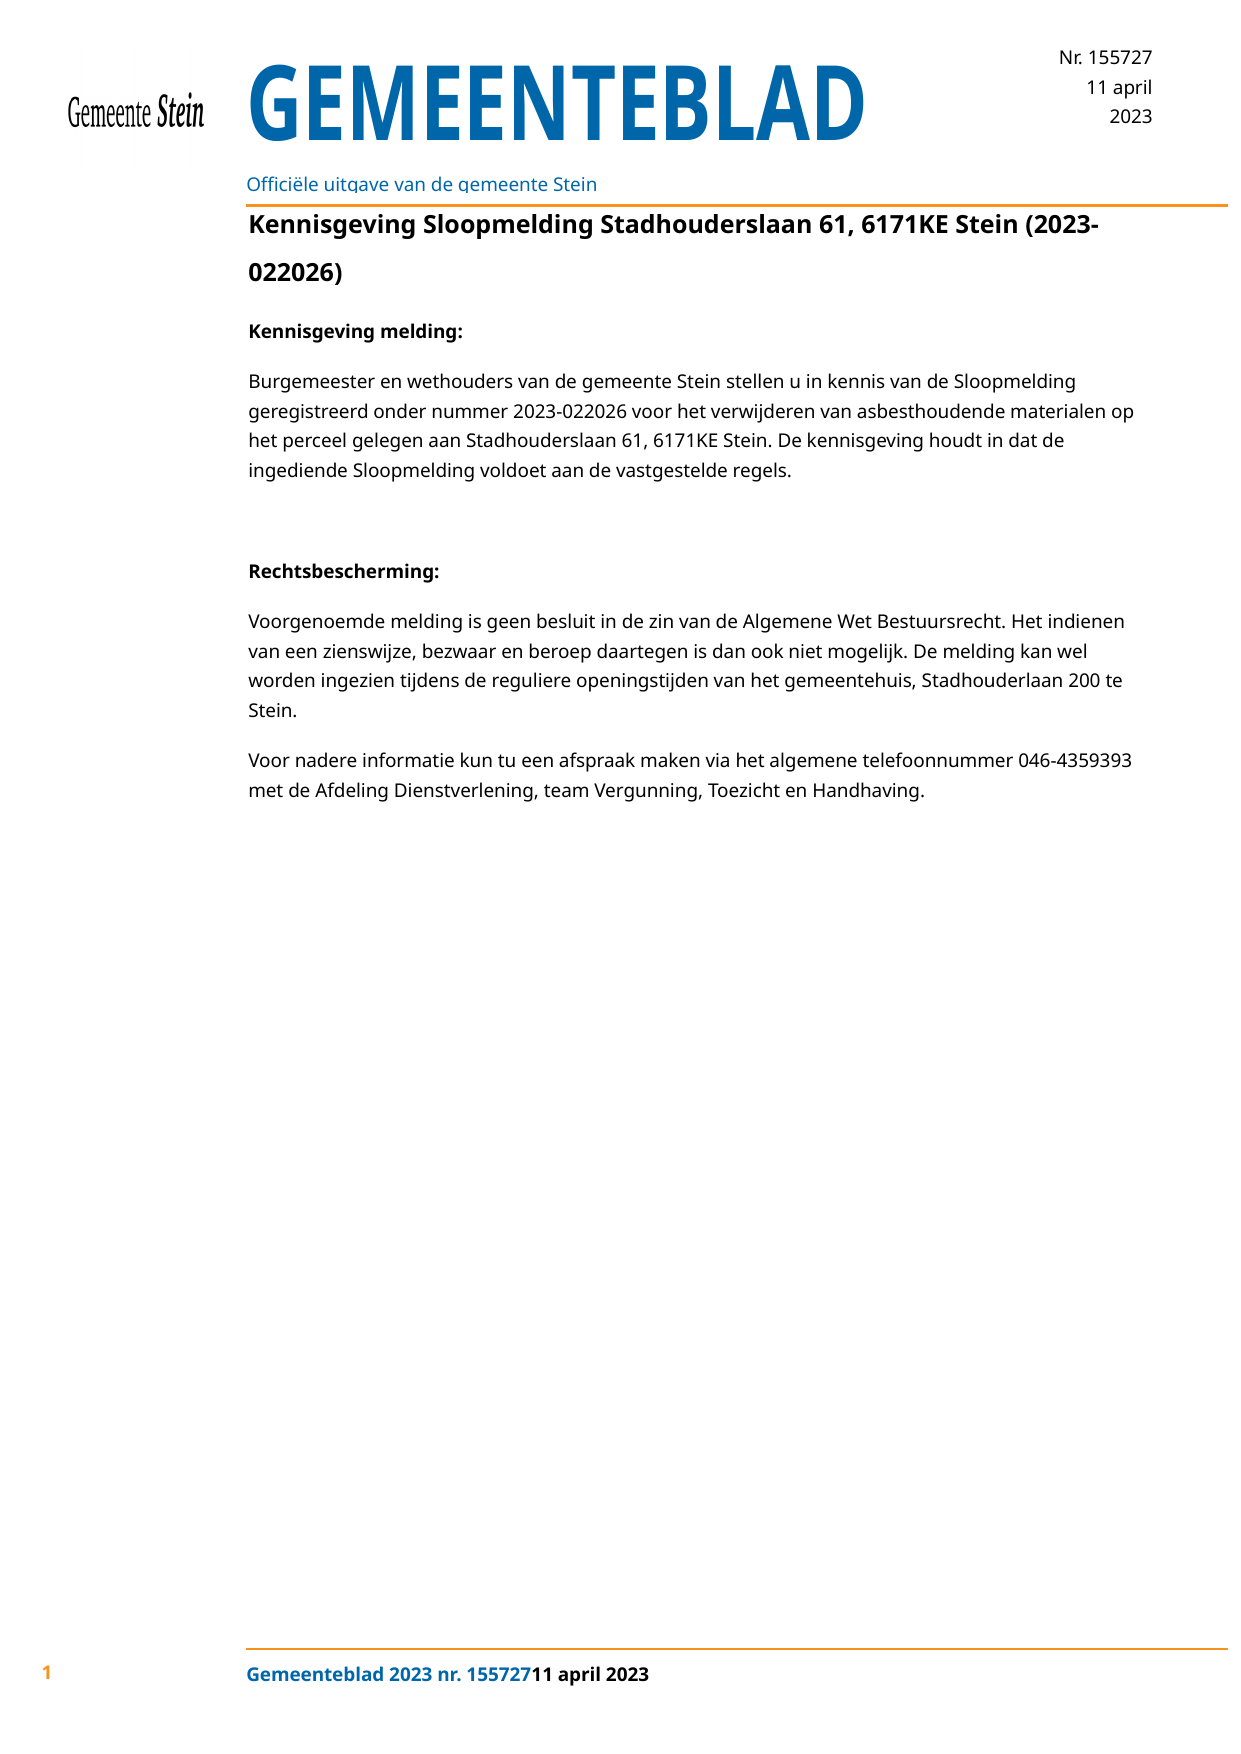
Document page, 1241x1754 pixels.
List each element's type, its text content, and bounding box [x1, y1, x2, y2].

picture [41, 47, 231, 172]
text Kennisgeving melding: [248, 318, 1152, 344]
text Rechtsbescherming: [248, 558, 1152, 584]
text Burgemeester en wethouders van de gemeente Stein stellen u in kennis van de Sloopmelding geregistreerd onder nummer 2023-022026 voor het verwijderen van asbesthoudende materialen op het perceel gelegen aan Stadhouderslaan 61, 6171KE Stein. De kennisgeving houdt in dat de ingediende Sloopmelding voldoet aan de vastgestelde regels. [248, 368, 1152, 483]
text Voor nadere informatie kun tu een afspraak maken via het algemene telefoonnummer 046-4359393 met de Afdeling Dienstverlening, team Vergunning, Toezicht en Handhaving. [248, 747, 1152, 803]
text Kennisgeving Sloopmelding Stadhouderslaan 61, 6171KE Stein (2023-022026) [248, 207, 1152, 288]
text Voorgenoemde melding is geen besluit in de zin van de Algemene Wet Bestuursrecht. Het indienen van een zienswijze, bezwaar en beroep daartegen is dan ook niet mogelijk. De melding kan wel worden ingezien tijdens de reguliere openingstijden van het gemeentehuis, Stadhouderlaan 200 te Stein. [248, 608, 1152, 723]
